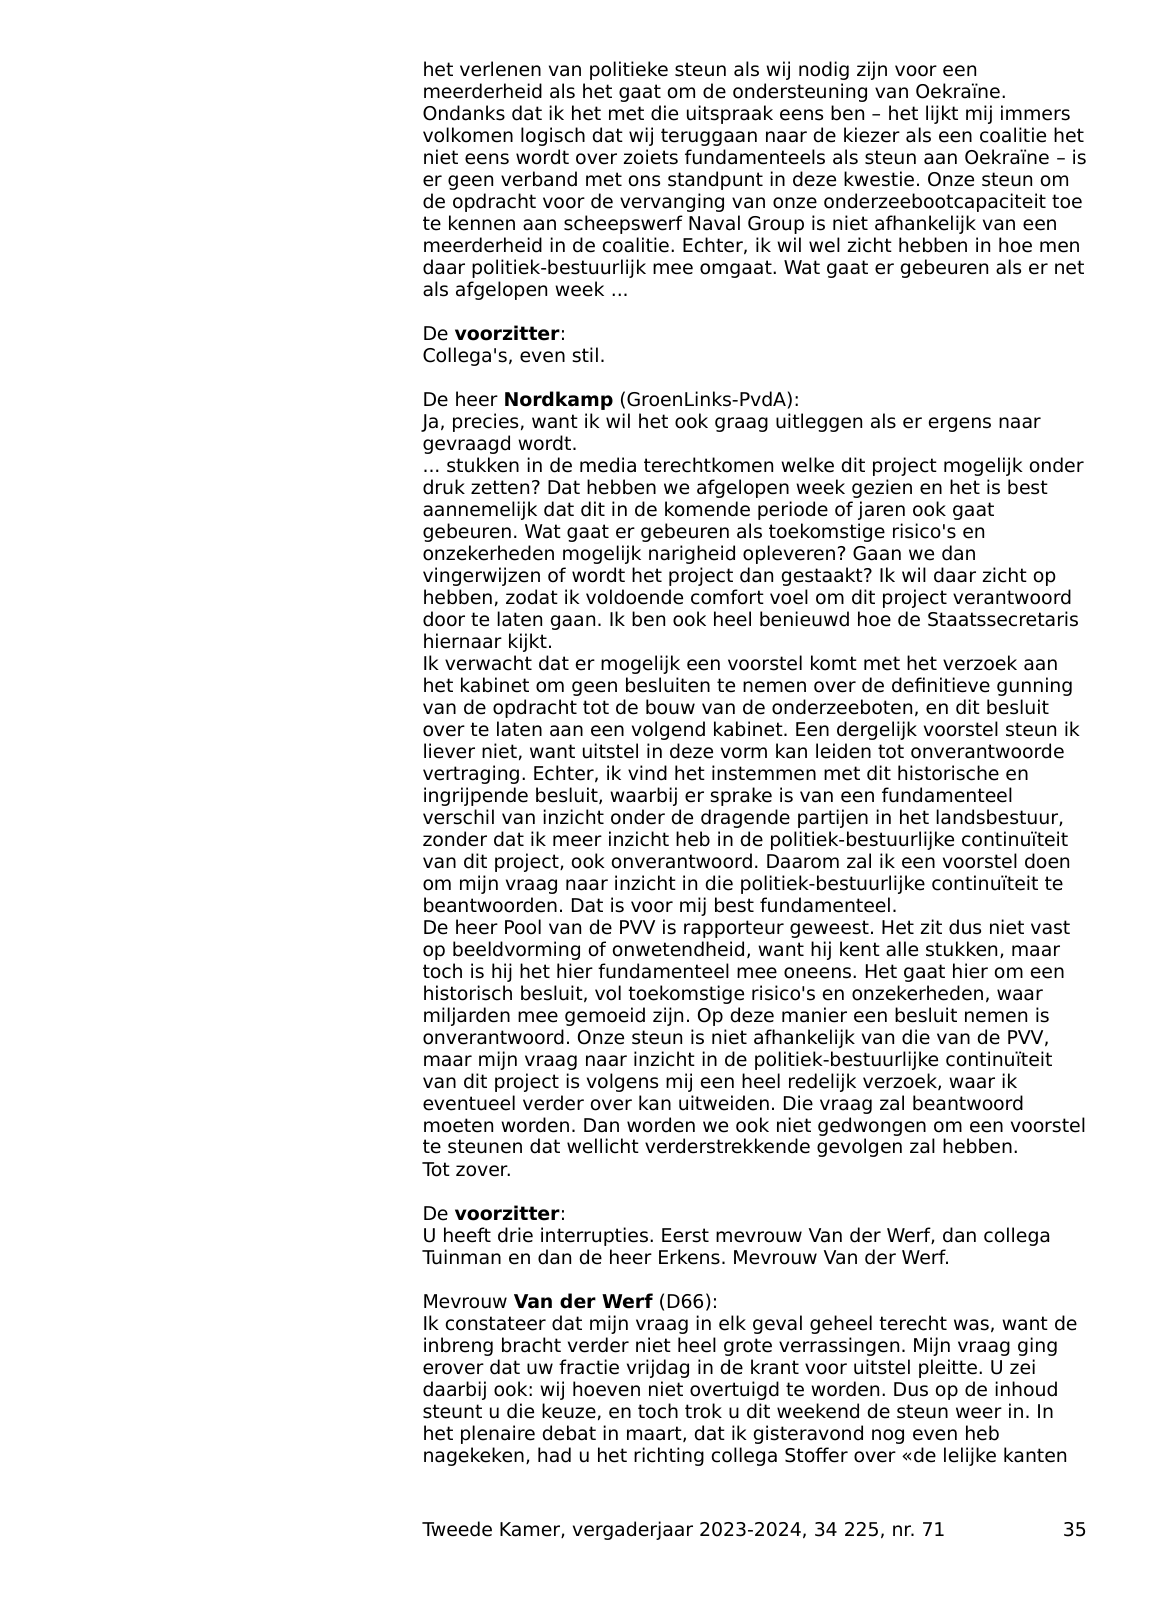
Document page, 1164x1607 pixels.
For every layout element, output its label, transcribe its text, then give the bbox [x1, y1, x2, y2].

text De voorzitter: [422, 1203, 1087, 1224]
text het verlenen van politieke steun als wij nodig zijn voor een meerderheid als het gaat om de ondersteuning van Oekraïne. Ondanks dat ik het met die uitspraak eens ben – het lijkt mij immers volkomen logisch dat wij teruggaan naar de kiezer als een coalitie het niet eens wordt over zoiets fundamenteels als steun aan Oekraïne – is er geen verband met ons standpunt in deze kwestie. Onze steun om de opdracht voor de vervanging van onze onderzeebootcapaciteit toe te kennen aan scheepswerf Naval Group is niet afhankelijk van een meerderheid in de coalitie. Echter, ik wil wel zicht hebben in hoe men daar politiek-bestuurlijk mee omgaat. Wat gaat er gebeuren als er net als afgelopen week ... [422, 59, 1087, 301]
text De voorzitter: [422, 323, 1087, 345]
text De heer Nordkamp (GroenLinks-PvdA): [422, 389, 1087, 411]
text De heer Pool van de PVV is rapporteur geweest. Het zit dus niet vast op beeldvorming of onwetendheid, want hij kent alle stukken, maar toch is hij het hier fundamenteel mee oneens. Het gaat hier om een historisch besluit, vol toekomstige risico's en onzekerheden, waar miljarden mee gemoeid zijn. Op deze manier een besluit nemen is onverantwoord. Onze steun is niet afhankelijk van die van de PVV, maar mijn vraag naar inzicht in de politiek-bestuurlijke continuïteit van dit project is volgens mij een heel redelijk verzoek, waar ik eventueel verder over kan uitweiden. Die vraag zal beantwoord moeten worden. Dan worden we ook niet gedwongen om een voorstel te steunen dat wellicht verderstrekkende gevolgen zal hebben. [422, 917, 1087, 1158]
text Mevrouw Van der Werf (D66): [422, 1291, 1087, 1313]
text Ja, precies, want ik wil het ook graag uitleggen als er ergens naar gevraagd wordt. [422, 411, 1087, 455]
text Collega's, even stil. [422, 345, 1087, 367]
text ... stukken in de media terechtkomen welke dit project mogelijk onder druk zetten? Dat hebben we afgelopen week gezien en het is best aannemelijk dat dit in de komende periode of jaren ook gaat gebeuren. Wat gaat er gebeuren als toekomstige risico's en onzekerheden mogelijk narigheid opleveren? Gaan we dan vingerwijzen of wordt het project dan gestaakt? Ik wil daar zicht op hebben, zodat ik voldoende comfort voel om dit project verantwoord door te laten gaan. Ik ben ook heel benieuwd hoe de Staatssecretaris hiernaar kijkt. [422, 455, 1087, 653]
text Tot zover. [422, 1158, 1087, 1180]
text U heeft drie interrupties. Eerst mevrouw Van der Werf, dan collega Tuinman en dan de heer Erkens. Mevrouw Van der Werf. [422, 1224, 1087, 1268]
text Ik verwacht dat er mogelijk een voorstel komt met het verzoek aan het kabinet om geen besluiten te nemen over de definitieve gunning van de opdracht tot de bouw van de onderzeeboten, en dit besluit over te laten aan een volgend kabinet. Een dergelijk voorstel steun ik liever niet, want uitstel in deze vorm kan leiden tot onverantwoorde vertraging. Echter, ik vind het instemmen met dit historische en ingrijpende besluit, waarbij er sprake is van een fundamenteel verschil van inzicht onder de dragende partijen in het landsbestuur, zonder dat ik meer inzicht heb in de politiek-bestuurlijke continuïteit van dit project, ook onverantwoord. Daarom zal ik een voorstel doen om mijn vraag naar inzicht in die politiek-bestuurlijke continuïteit te beantwoorden. Dat is voor mij best fundamenteel. [422, 653, 1087, 917]
text Ik constateer dat mijn vraag in elk geval geheel terecht was, want de inbreng bracht verder niet heel grote verrassingen. Mijn vraag ging erover dat uw fractie vrijdag in de krant voor uitstel pleitte. U zei daarbij ook: wij hoeven niet overtuigd te worden. Dus op de inhoud steunt u die keuze, en toch trok u dit weekend de steun weer in. In het plenaire debat in maart, dat ik gisteravond nog even heb nagekeken, had u het richting collega Stoffer over «de lelijke kanten [422, 1313, 1087, 1467]
